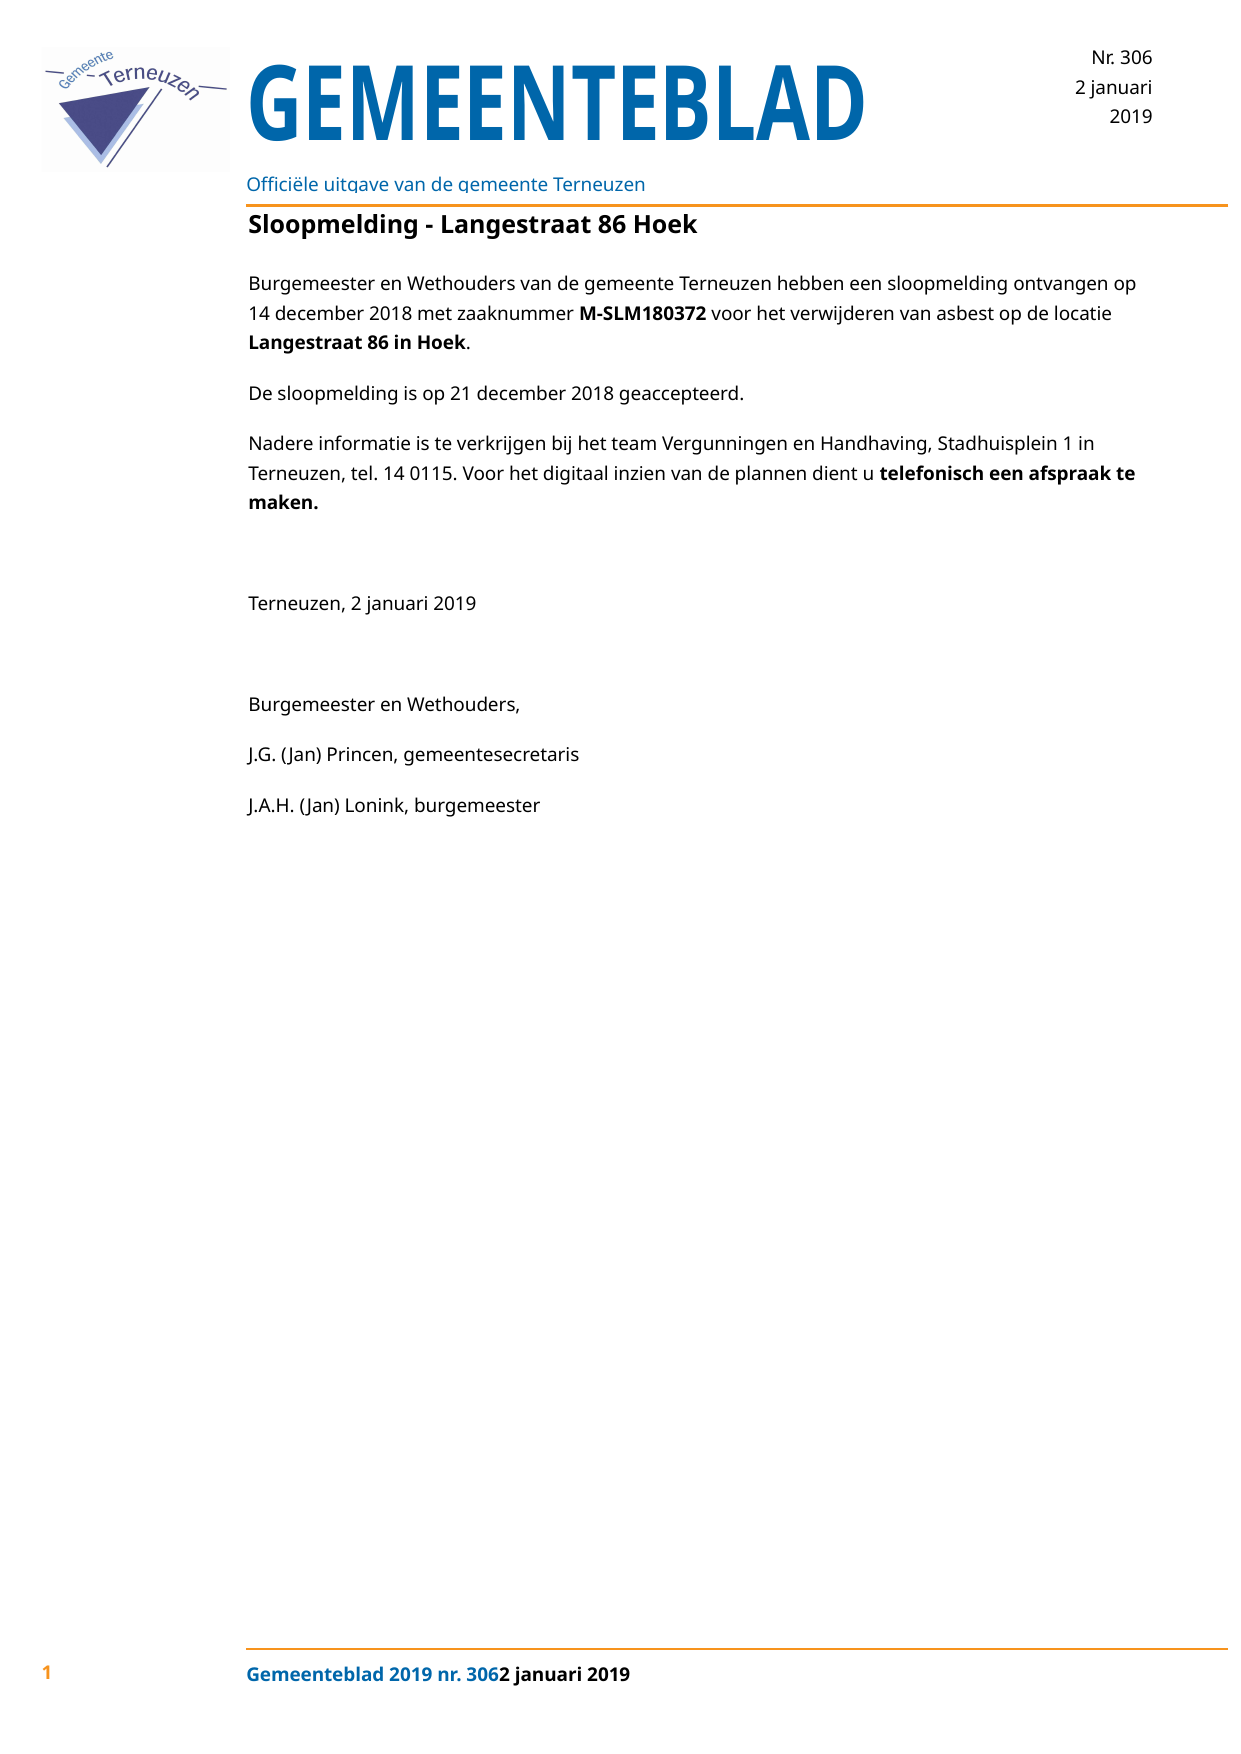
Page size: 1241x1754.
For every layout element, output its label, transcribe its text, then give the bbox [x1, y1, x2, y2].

text De sloopmelding is op 21 december 2018 geaccepteerd. [248, 380, 1152, 406]
text J.A.H. (Jan) Lonink, burgemeester [248, 792, 1152, 818]
text J.G. (Jan) Princen, gemeentesecretaris [248, 742, 1152, 767]
text Burgemeester en Wethouders, [248, 691, 1152, 717]
picture [41, 47, 231, 172]
text Nadere informatie is te verkrijgen bij het team Vergunningen en Handhaving, Stadhuisplein 1 in Terneuzen, tel. 14 0115. Voor het digitaal inzien van de plannen dient u telefonisch een afspraak te maken. [248, 430, 1152, 515]
text Sloopmelding - Langestraat 86 Hoek [248, 207, 1152, 241]
text Terneuzen, 2 januari 2019 [248, 590, 1152, 616]
text Burgemeester en Wethouders van de gemeente Terneuzen hebben een sloopmelding ontvangen op 14 december 2018 met zaaknummer M-SLM180372 voor het verwijderen van asbest op de locatie Langestraat 86 in Hoek. [248, 270, 1152, 355]
